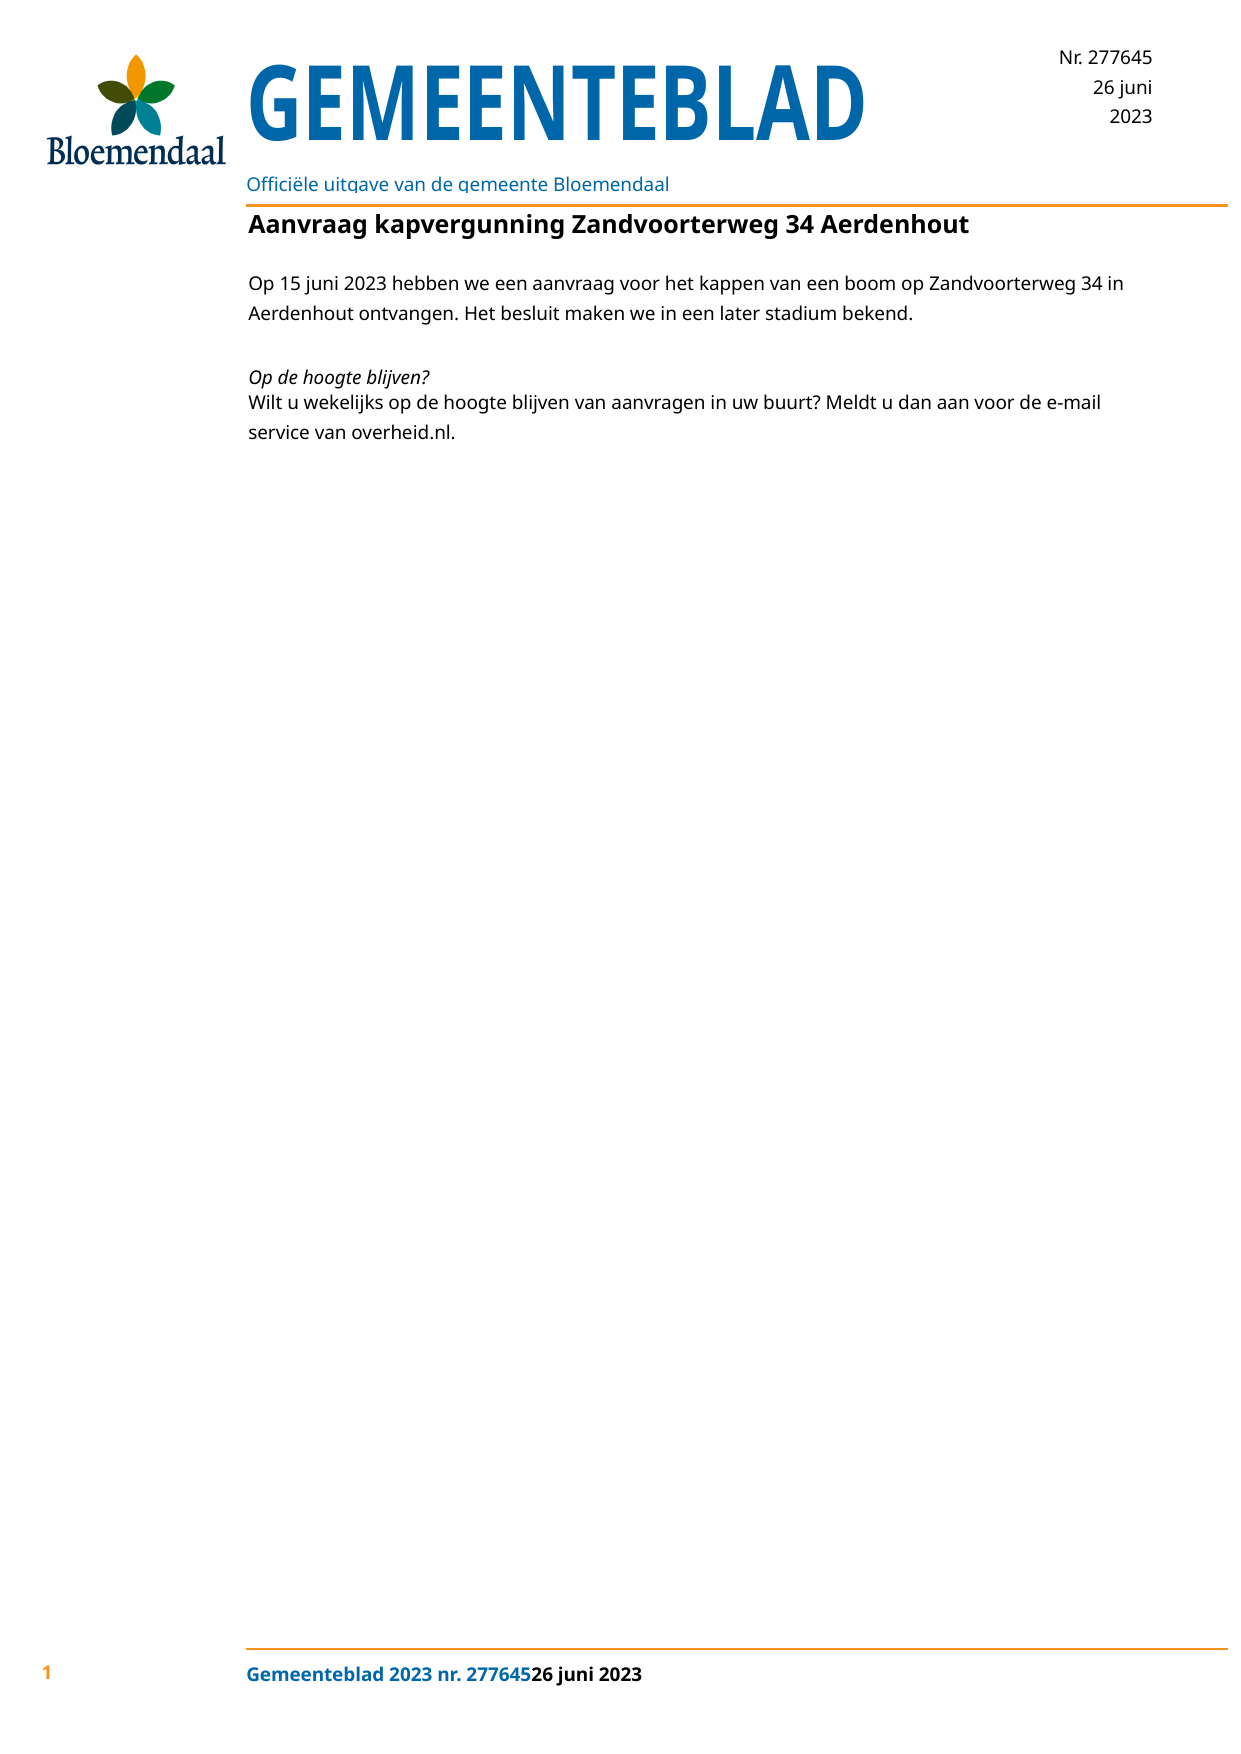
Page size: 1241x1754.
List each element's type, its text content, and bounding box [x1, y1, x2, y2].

text Op 15 juni 2023 hebben we een aanvraag voor het kappen van een boom op Zandvoorterweg 34 in Aerdenhout ontvangen. Het besluit maken we in een later stadium bekend. [248, 270, 1152, 326]
text Op de hoogte blijven? [248, 364, 1152, 389]
text Aanvraag kapvergunning Zandvoorterweg 34 Aerdenhout [248, 207, 1152, 241]
picture [41, 47, 231, 172]
text Wilt u wekelijks op de hoogte blijven van aanvragen in uw buurt? Meldt u dan aan voor de e-mail service van overheid.nl. [248, 389, 1152, 445]
